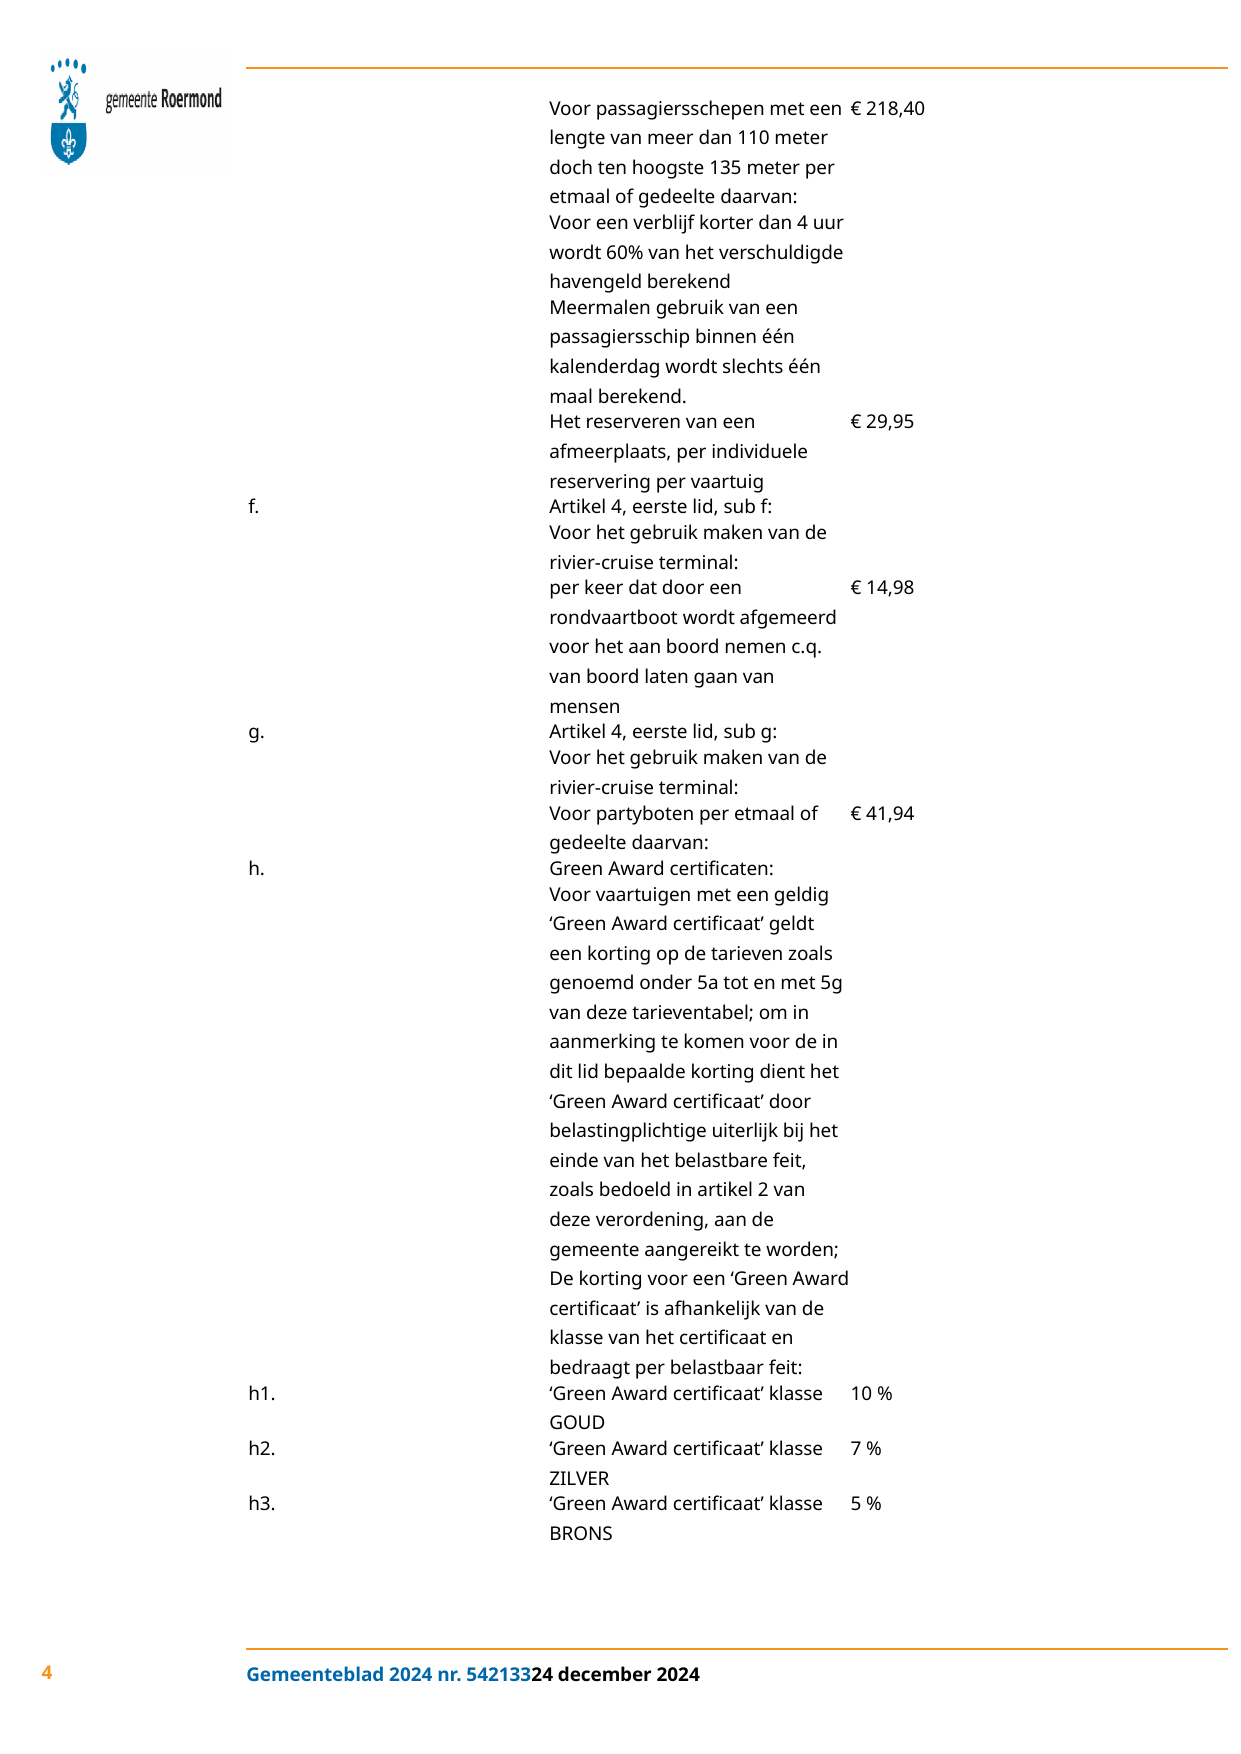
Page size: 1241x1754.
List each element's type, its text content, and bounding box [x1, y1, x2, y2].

table_cell f. [248, 494, 549, 519]
table_cell Voor passagiersschepen met een lengte van meer dan 110 meter doch ten hoogste 135 meter per etmaal of gedeelte daarvan: [549, 95, 850, 209]
table_cell h. [248, 855, 549, 881]
table_cell € 41,94 [850, 800, 1152, 855]
table_cell 10 % [850, 1380, 1152, 1435]
table_cell [248, 881, 549, 1380]
table_cell [248, 575, 549, 719]
table_cell Voor het gebruik maken van de rivier-cruise terminal: [549, 519, 850, 574]
table_cell [248, 95, 549, 209]
table_cell ‘Green Award certificaat’ klasse BRONS [549, 1490, 850, 1546]
table_cell h3. [248, 1490, 549, 1546]
table_cell € 218,40 [850, 95, 1152, 209]
table_cell Green Award certificaten: [549, 855, 850, 881]
table_cell h1. [248, 1380, 549, 1435]
table_cell [850, 519, 1152, 574]
table_cell Meermalen gebruik van een passagiersschip binnen één kalenderdag wordt slechts één maal berekend. [549, 294, 850, 409]
table_cell [248, 409, 549, 493]
table_cell [850, 719, 1152, 744]
table_cell 5 % [850, 1490, 1152, 1546]
table_cell [850, 855, 1152, 881]
table_cell 7 % [850, 1435, 1152, 1490]
table_cell [850, 494, 1152, 519]
table_cell h2. [248, 1435, 549, 1490]
table_cell Artikel 4, eerste lid, sub g: [549, 719, 850, 744]
table_cell [248, 519, 549, 574]
table_cell € 14,98 [850, 575, 1152, 719]
table_cell [248, 800, 549, 855]
table_cell per keer dat door een rondvaartboot wordt afgemeerd voor het aan boord nemen c.q. van boord laten gaan van mensen [549, 575, 850, 719]
table_cell [850, 294, 1152, 409]
table_cell Het reserveren van een afmeerplaats, per individuele reservering per vaartuig [549, 409, 850, 493]
table_cell [850, 744, 1152, 800]
picture [41, 47, 231, 172]
table_cell ‘Green Award certificaat’ klasse GOUD [549, 1380, 850, 1435]
table_cell g. [248, 719, 549, 744]
table_cell Voor partyboten per etmaal of gedeelte daarvan: [549, 800, 850, 855]
table_cell [248, 744, 549, 800]
table_cell Voor het gebruik maken van de rivier-cruise terminal: [549, 744, 850, 800]
table_cell [248, 294, 549, 409]
table_cell [850, 881, 1152, 1380]
table_cell [248, 209, 549, 294]
table_cell [850, 209, 1152, 294]
table_cell € 29,95 [850, 409, 1152, 493]
table_cell Voor een verblijf korter dan 4 uur wordt 60% van het verschuldigde havengeld berekend [549, 209, 850, 294]
table_cell ‘Green Award certificaat’ klasse ZILVER [549, 1435, 850, 1490]
table_cell Voor vaartuigen met een geldig ‘Green Award certificaat’ geldt een korting op de tarieven zoals genoemd onder 5a tot en met 5g van deze tarieventabel; om in aanmerking te komen voor de in dit lid bepaalde korting dient het ‘Green Award certificaat’ door belastingplichtige uiterlijk bij het einde van het belastbare feit, zoals bedoeld in artikel 2 van deze verordening, aan de gemeente aangereikt te worden; De korting voor een ‘Green Award certificaat’ is afhankelijk van de klasse van het certificaat en bedraagt per belastbaar feit: [549, 881, 850, 1380]
table_cell Artikel 4, eerste lid, sub f: [549, 494, 850, 519]
